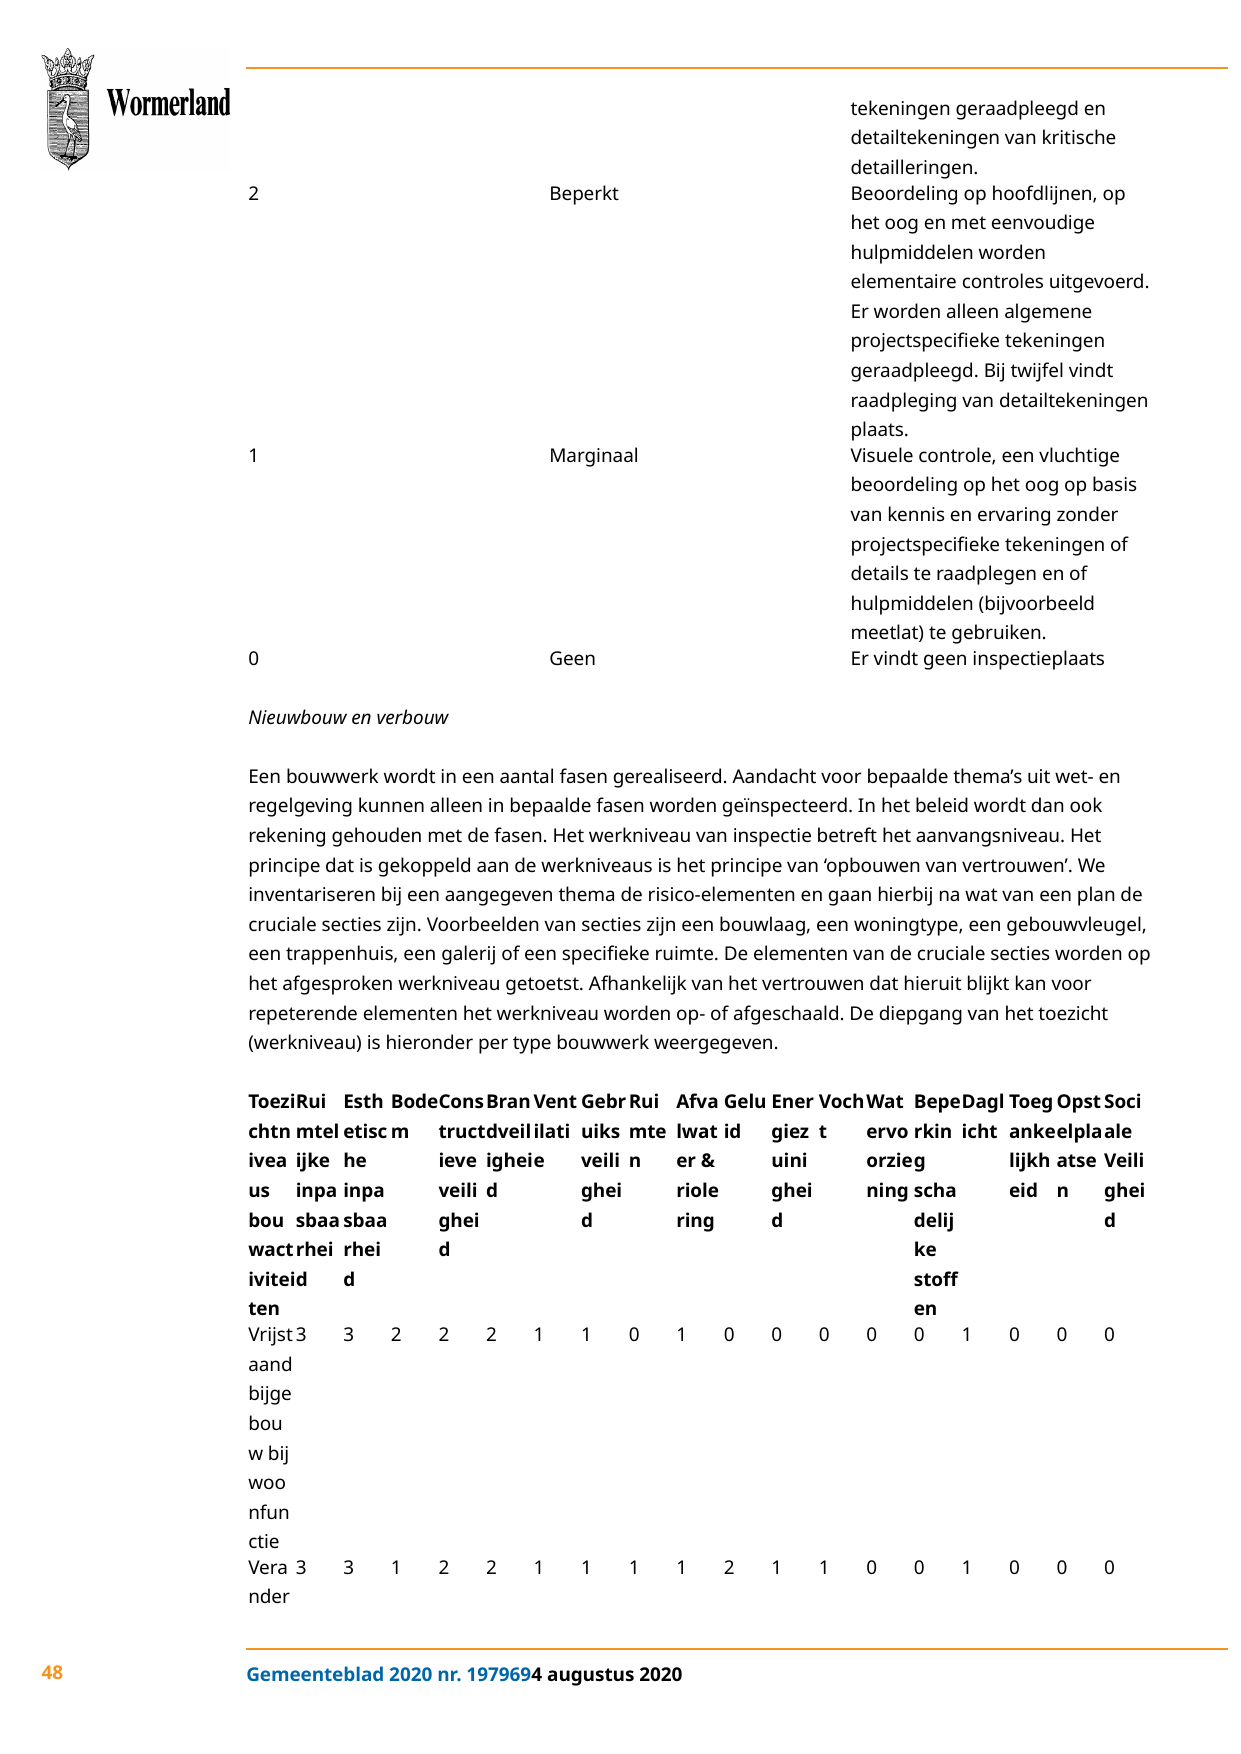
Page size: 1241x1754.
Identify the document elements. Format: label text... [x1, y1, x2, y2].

table_cell 0 [1009, 1554, 1056, 1609]
table_header Afvalwater & riolering [676, 1089, 723, 1321]
table_cell 0 [914, 1321, 961, 1554]
table_header Esthetische inpasbaarheid [343, 1089, 391, 1321]
table_header Bodem [391, 1089, 438, 1321]
table_header Sociale Veiligheid [1104, 1089, 1152, 1321]
table_cell Vrijstaand bijgebouw bij woonfunctie [248, 1321, 296, 1554]
table_cell 2 [486, 1554, 533, 1609]
table_header Toezichtniveaus bouwactiviteiten [248, 1089, 296, 1321]
table_cell [248, 95, 549, 180]
table_header Constructieve veiligheid [438, 1089, 486, 1321]
table_cell Visuele controle, een vluchtige beoordeling op het oog op basis van kennis en ervaring zonder projectspecifieke tekeningen of details te raadplegen en of hulpmiddelen (bijvoorbeeld meetlat) te gebruiken. [850, 442, 1152, 645]
table_cell 1 [533, 1321, 581, 1554]
table_cell 0 [248, 645, 549, 671]
table_header Gebruiksveiligheid [581, 1089, 628, 1321]
table_cell Er vindt geen inspectieplaats [850, 645, 1152, 671]
table_cell 3 [296, 1321, 343, 1554]
table_cell 0 [866, 1554, 914, 1609]
table_cell 3 [343, 1554, 391, 1609]
table_cell 1 [961, 1321, 1009, 1554]
table_cell 3 [343, 1321, 391, 1554]
text Nieuwbouw en verbouw [248, 704, 1152, 729]
table_cell Verander [248, 1554, 296, 1609]
table_cell 1 [676, 1554, 723, 1609]
table_header Ruimten [629, 1089, 676, 1321]
table_cell 2 [438, 1321, 486, 1554]
picture [41, 47, 231, 172]
table_cell 0 [771, 1321, 819, 1554]
table_cell Beperkt [549, 180, 850, 442]
table_header Vocht [819, 1089, 866, 1321]
table_cell 1 [629, 1554, 676, 1609]
table_cell 0 [1009, 1321, 1056, 1554]
table_cell 0 [1104, 1554, 1152, 1609]
table_header Beperking schadelijke stoffen [914, 1089, 961, 1321]
table_cell 0 [866, 1321, 914, 1554]
table_header Brandveiligheid [486, 1089, 533, 1321]
table_cell 2 [486, 1321, 533, 1554]
table_cell 0 [1056, 1321, 1104, 1554]
table_cell 0 [1056, 1554, 1104, 1609]
table_header Opstelplaatsen [1056, 1089, 1104, 1321]
table_cell Marginaal [549, 442, 850, 645]
table_header Toegankelijkheid [1009, 1089, 1056, 1321]
table_cell Geen [549, 645, 850, 671]
table_header Ventilatie [533, 1089, 581, 1321]
table_cell tekeningen geraadpleegd en detailtekeningen van kritische detailleringen. [850, 95, 1152, 180]
table_cell Beoordeling op hoofdlijnen, op het oog en met eenvoudige hulpmiddelen worden elementaire controles uitgevoerd. Er worden alleen algemene projectspecifieke tekeningen geraadpleegd. Bij twijfel vindt raadpleging van detailtekeningen plaats. [850, 180, 1152, 442]
table_cell 1 [391, 1554, 438, 1609]
table_header Geluid [724, 1089, 771, 1321]
table_cell 2 [248, 180, 549, 442]
table_cell 1 [581, 1321, 628, 1554]
table_cell 0 [629, 1321, 676, 1554]
table_header Energiezuinigheid [771, 1089, 819, 1321]
table_header Watervoorziening [866, 1089, 914, 1321]
table_cell 1 [581, 1554, 628, 1609]
table_cell 0 [724, 1321, 771, 1554]
table_header Ruimtelijke inpasbaarheid [296, 1089, 343, 1321]
table_cell 2 [391, 1321, 438, 1554]
table_cell 1 [533, 1554, 581, 1609]
table_cell 1 [819, 1554, 866, 1609]
table_cell 1 [961, 1554, 1009, 1609]
table_cell 2 [438, 1554, 486, 1609]
table_cell 1 [771, 1554, 819, 1609]
table_cell 0 [914, 1554, 961, 1609]
table_header Daglicht [961, 1089, 1009, 1321]
table_cell 0 [1104, 1321, 1152, 1554]
table_cell 2 [724, 1554, 771, 1609]
table_cell [549, 95, 850, 180]
table_cell 1 [676, 1321, 723, 1554]
table_cell 1 [248, 442, 549, 645]
text Een bouwwerk wordt in een aantal fasen gerealiseerd. Aandacht voor bepaalde thema’s uit wet- en regelgeving kunnen alleen in bepaalde fasen worden geïnspecteerd. In het beleid wordt dan ook rekening gehouden met de fasen. Het werkniveau van inspectie betreft het aanvangsniveau. Het principe dat is gekoppeld aan de werkniveaus is het principe van ‘opbouwen van vertrouwen’. We inventariseren bij een aangegeven thema de risico-elementen en gaan hierbij na wat van een plan de cruciale secties zijn. Voorbeelden van secties zijn een bouwlaag, een woningtype, een gebouwvleugel, een trappenhuis, een galerij of een specifieke ruimte. De elementen van de cruciale secties worden op het afgesproken werkniveau getoetst. Afhankelijk van het vertrouwen dat hieruit blijkt kan voor repeterende elementen het werkniveau worden op- of afgeschaald. De diepgang van het toezicht (werkniveau) is hieronder per type bouwwerk weergegeven. [248, 763, 1152, 1055]
table_cell 0 [819, 1321, 866, 1554]
table_cell 3 [296, 1554, 343, 1609]
